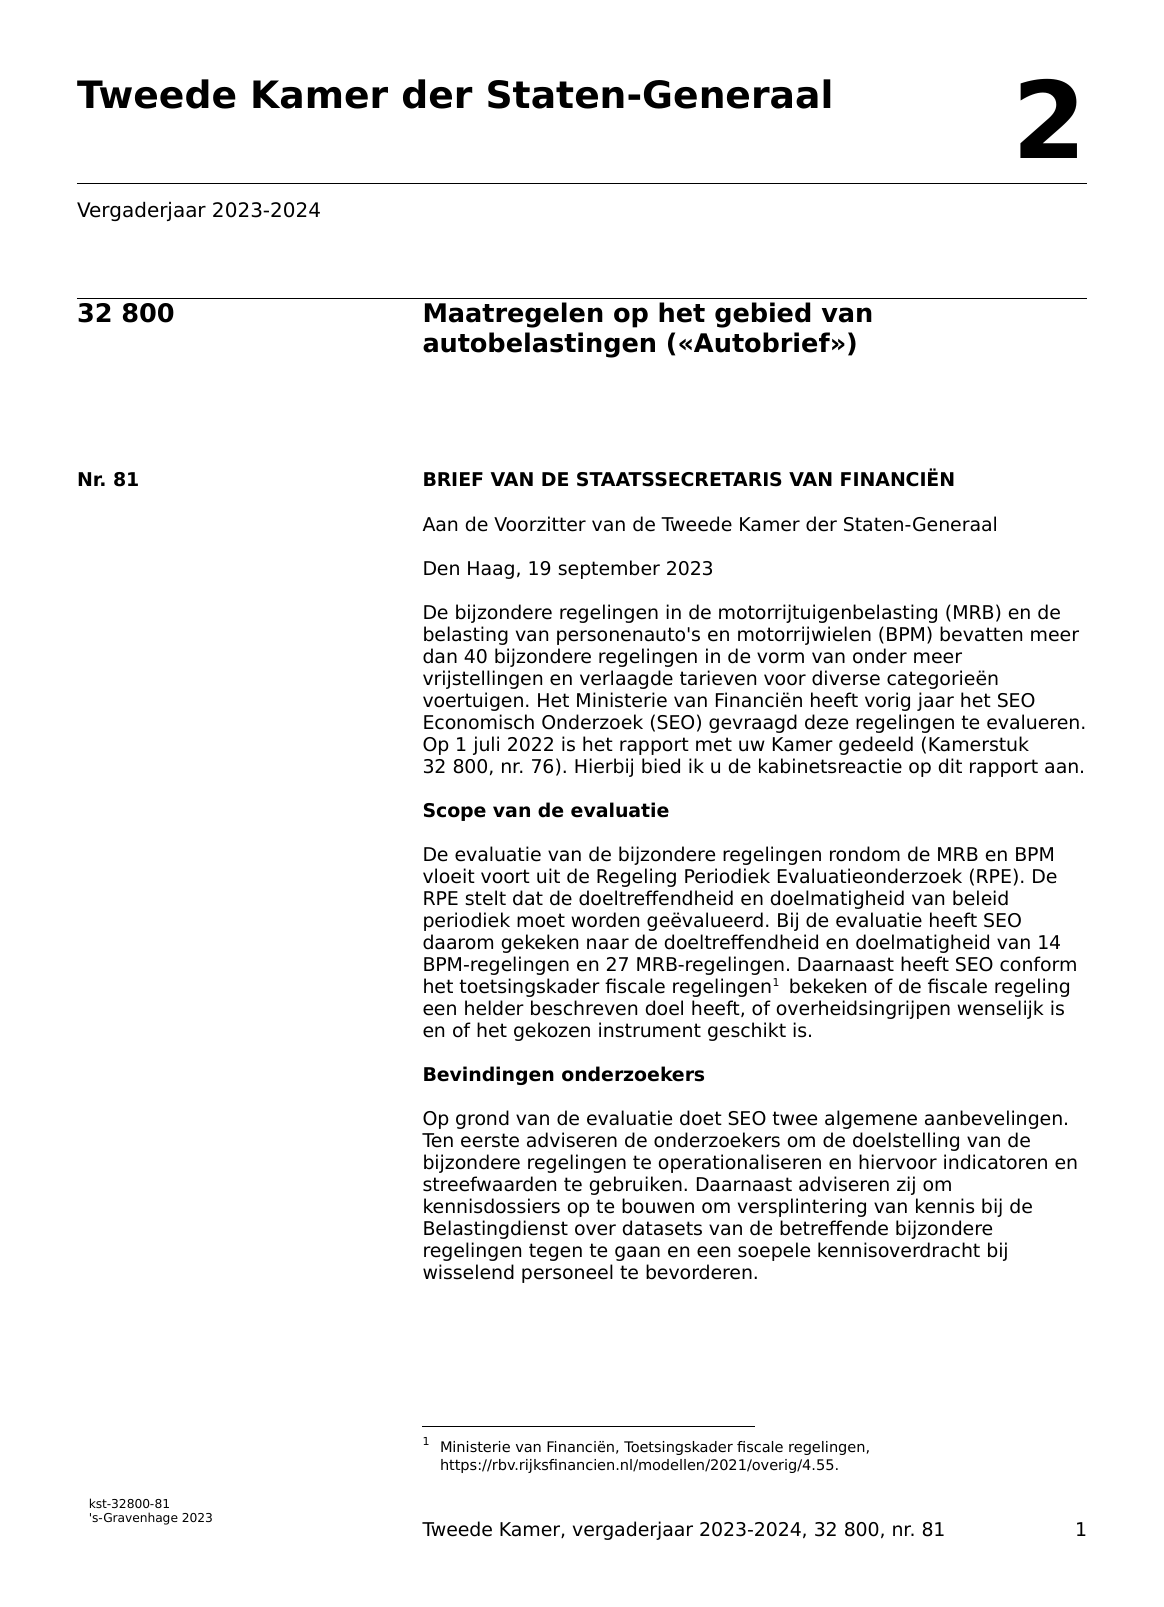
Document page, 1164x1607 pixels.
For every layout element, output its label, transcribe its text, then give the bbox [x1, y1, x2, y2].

text Ministerie van Financiën, Toetsingskader fiscale regelingen, https://rbv.rijksfinancien.nl/modellen/2021/overig/4.55. [422, 1435, 1087, 1474]
subtitle 32 800 Maatregelen op het gebied van autobelastingen («Autobrief») [77, 299, 1087, 358]
text Den Haag, 19 september 2023 [422, 558, 1087, 580]
text kst-32800-81 [88, 1497, 323, 1511]
subtitle Nr. 81 BRIEF VAN DE STAATSSECRETARIS VAN FINANCIËN [77, 469, 1087, 491]
text Aan de Voorzitter van de Tweede Kamer der Staten-Generaal [422, 513, 1087, 536]
subtitle Bevindingen onderzoekers [422, 1064, 1087, 1086]
text De evaluatie van de bijzondere regelingen rondom de MRB en BPM vloeit voort uit de Regeling Periodiek Evaluatieonderzoek (RPE). De RPE stelt dat de doeltreffendheid en doelmatigheid van beleid periodiek moet worden geëvalueerd. Bij de evaluatie heeft SEO daarom gekeken naar de doeltreffendheid en doelmatigheid van 14 BPM-regelingen en 27 MRB-regelingen. Daarnaast heeft SEO conform het toetsingskader fiscale regelingen bekeken of de fiscale regeling een helder beschreven doel heeft, of overheidsingrijpen wenselijk is en of het gekozen instrument geschikt is. [422, 844, 1087, 1042]
table_header 2 [886, 59, 1087, 183]
table_header Tweede Kamer der Staten-Generaal [77, 59, 886, 183]
text Op grond van de evaluatie doet SEO twee algemene aanbevelingen. Ten eerste adviseren de onderzoekers om de doelstelling van de bijzondere regelingen te operationaliseren en hiervoor indicatoren en streefwaarden te gebruiken. Daarnaast adviseren zij om kennisdossiers op te bouwen om versplintering van kennis bij de Belastingdienst over datasets van de betreffende bijzondere regelingen tegen te gaan en een soepele kennisoverdracht bij wisselend personeel te bevorderen. [422, 1108, 1087, 1284]
text 's-Gravenhage 2023 [88, 1511, 323, 1525]
table_cell Vergaderjaar 2023-2024 [77, 184, 1087, 298]
text De bijzondere regelingen in de motorrijtuigenbelasting (MRB) en de belasting van personenauto's en motorrijwielen (BPM) bevatten meer dan 40 bijzondere regelingen in de vorm van onder meer vrijstellingen en verlaagde tarieven voor diverse categorieën voertuigen. Het Ministerie van Financiën heeft vorig jaar het SEO Economisch Onderzoek (SEO) gevraagd deze regelingen te evalueren. Op 1 juli 2022 is het rapport met uw Kamer gedeeld (Kamerstuk 32 800, nr. 76). Hierbij bied ik u de kabinetsreactie op dit rapport aan. [422, 602, 1087, 778]
subtitle Scope van de evaluatie [422, 800, 1087, 822]
